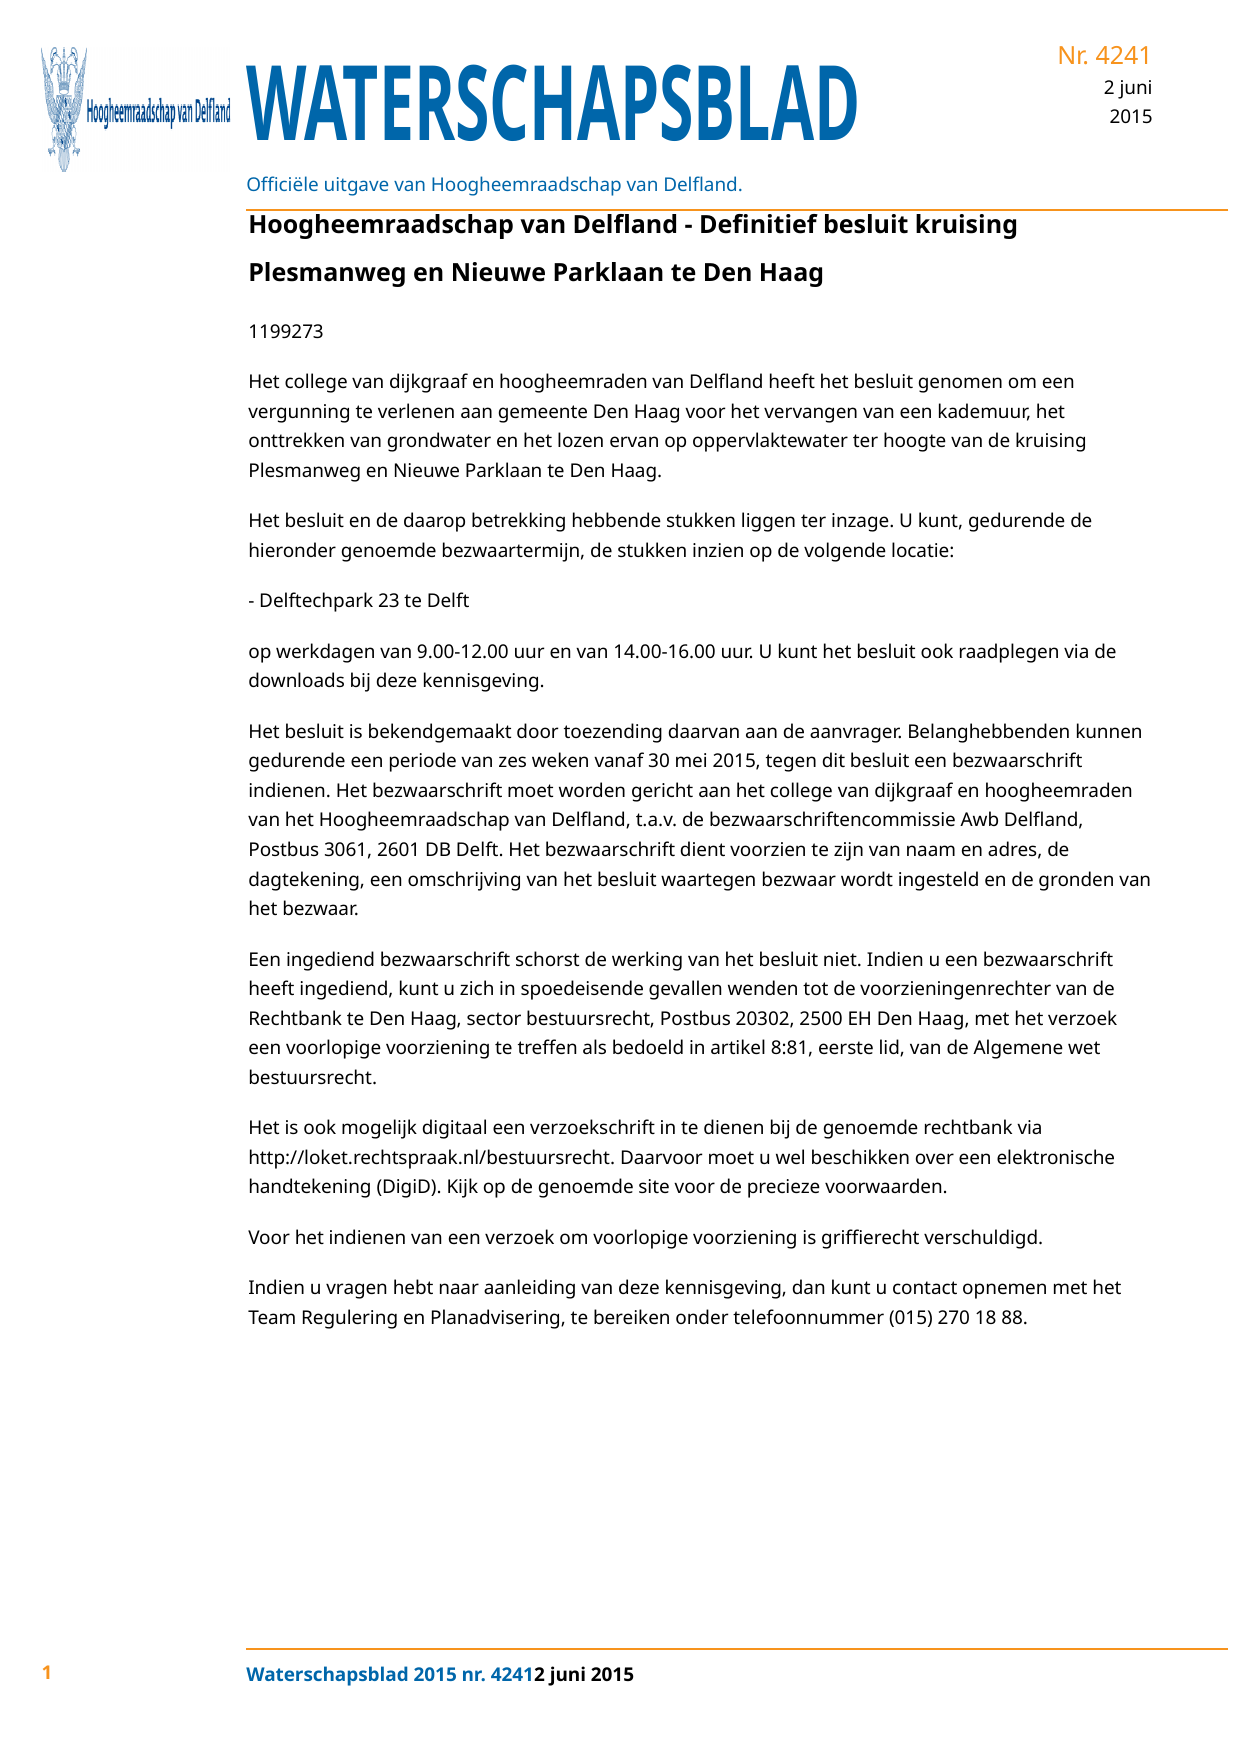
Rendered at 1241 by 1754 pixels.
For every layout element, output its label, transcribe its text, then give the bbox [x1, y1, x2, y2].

text Een ingediend bezwaarschrift schorst de werking van het besluit niet. Indien u een bezwaarschrift heeft ingediend, kunt u zich in spoedeisende gevallen wenden tot de voorzieningenrechter van de Rechtbank te Den Haag, sector bestuursrecht, Postbus 20302, 2500 EH Den Haag, met het verzoek een voorlopige voorziening te treffen als bedoeld in artikel 8:81, eerste lid, van de Algemene wet bestuursrecht. [248, 946, 1152, 1090]
text 1199273 [248, 318, 1152, 344]
picture [41, 47, 231, 172]
text Indien u vragen hebt naar aanleiding van deze kennisgeving, dan kunt u contact opnemen met het Team Regulering en Planadvisering, te bereiken onder telefoonnummer (015) 270 18 88. [248, 1274, 1152, 1330]
text Het college van dijkgraaf en hoogheemraden van Delfland heeft het besluit genomen om een vergunning te verlenen aan gemeente Den Haag voor het vervangen van een kademuur, het onttrekken van grondwater en het lozen ervan op oppervlaktewater ter hoogte van de kruising Plesmanweg en Nieuwe Parklaan te Den Haag. [248, 368, 1152, 483]
text op werkdagen van 9.00-12.00 uur en van 14.00-16.00 uur. U kunt het besluit ook raadplegen via de downloads bij deze kennisgeving. [248, 638, 1152, 693]
text Voor het indienen van een verzoek om voorlopige voorziening is griffierecht verschuldigd. [248, 1224, 1152, 1250]
text Het is ook mogelijk digitaal een verzoekschrift in te dienen bij de genoemde rechtbank via http://loket.rechtspraak.nl/bestuursrecht. Daarvoor moet u wel beschikken over een elektronische handtekening (DigiD). Kijk op de genoemde site voor de precieze voorwaarden. [248, 1114, 1152, 1199]
text Het besluit is bekendgemaakt door toezending daarvan aan de aanvrager. Belanghebbenden kunnen gedurende een periode van zes weken vanaf 30 mei 2015, tegen dit besluit een bezwaarschrift indienen. Het bezwaarschrift moet worden gericht aan het college van dijkgraaf en hoogheemraden van het Hoogheemraadschap van Delfland, t.a.v. de bezwaarschriftencommissie Awb Delfland, Postbus 3061, 2601 DB Delft. Het bezwaarschrift dient voorzien te zijn van naam en adres, de dagtekening, een omschrijving van het besluit waartegen bezwaar wordt ingesteld en de gronden van het bezwaar. [248, 718, 1152, 921]
text Het besluit en de daarop betrekking hebbende stukken liggen ter inzage. U kunt, gedurende de hieronder genoemde bezwaartermijn, de stukken inzien op de volgende locatie: [248, 507, 1152, 563]
text - Delftechpark 23 te Delft [248, 587, 1152, 613]
text Hoogheemraadschap van Delfland - Definitief besluit kruising Plesmanweg en Nieuwe Parklaan te Den Haag [248, 211, 1152, 288]
